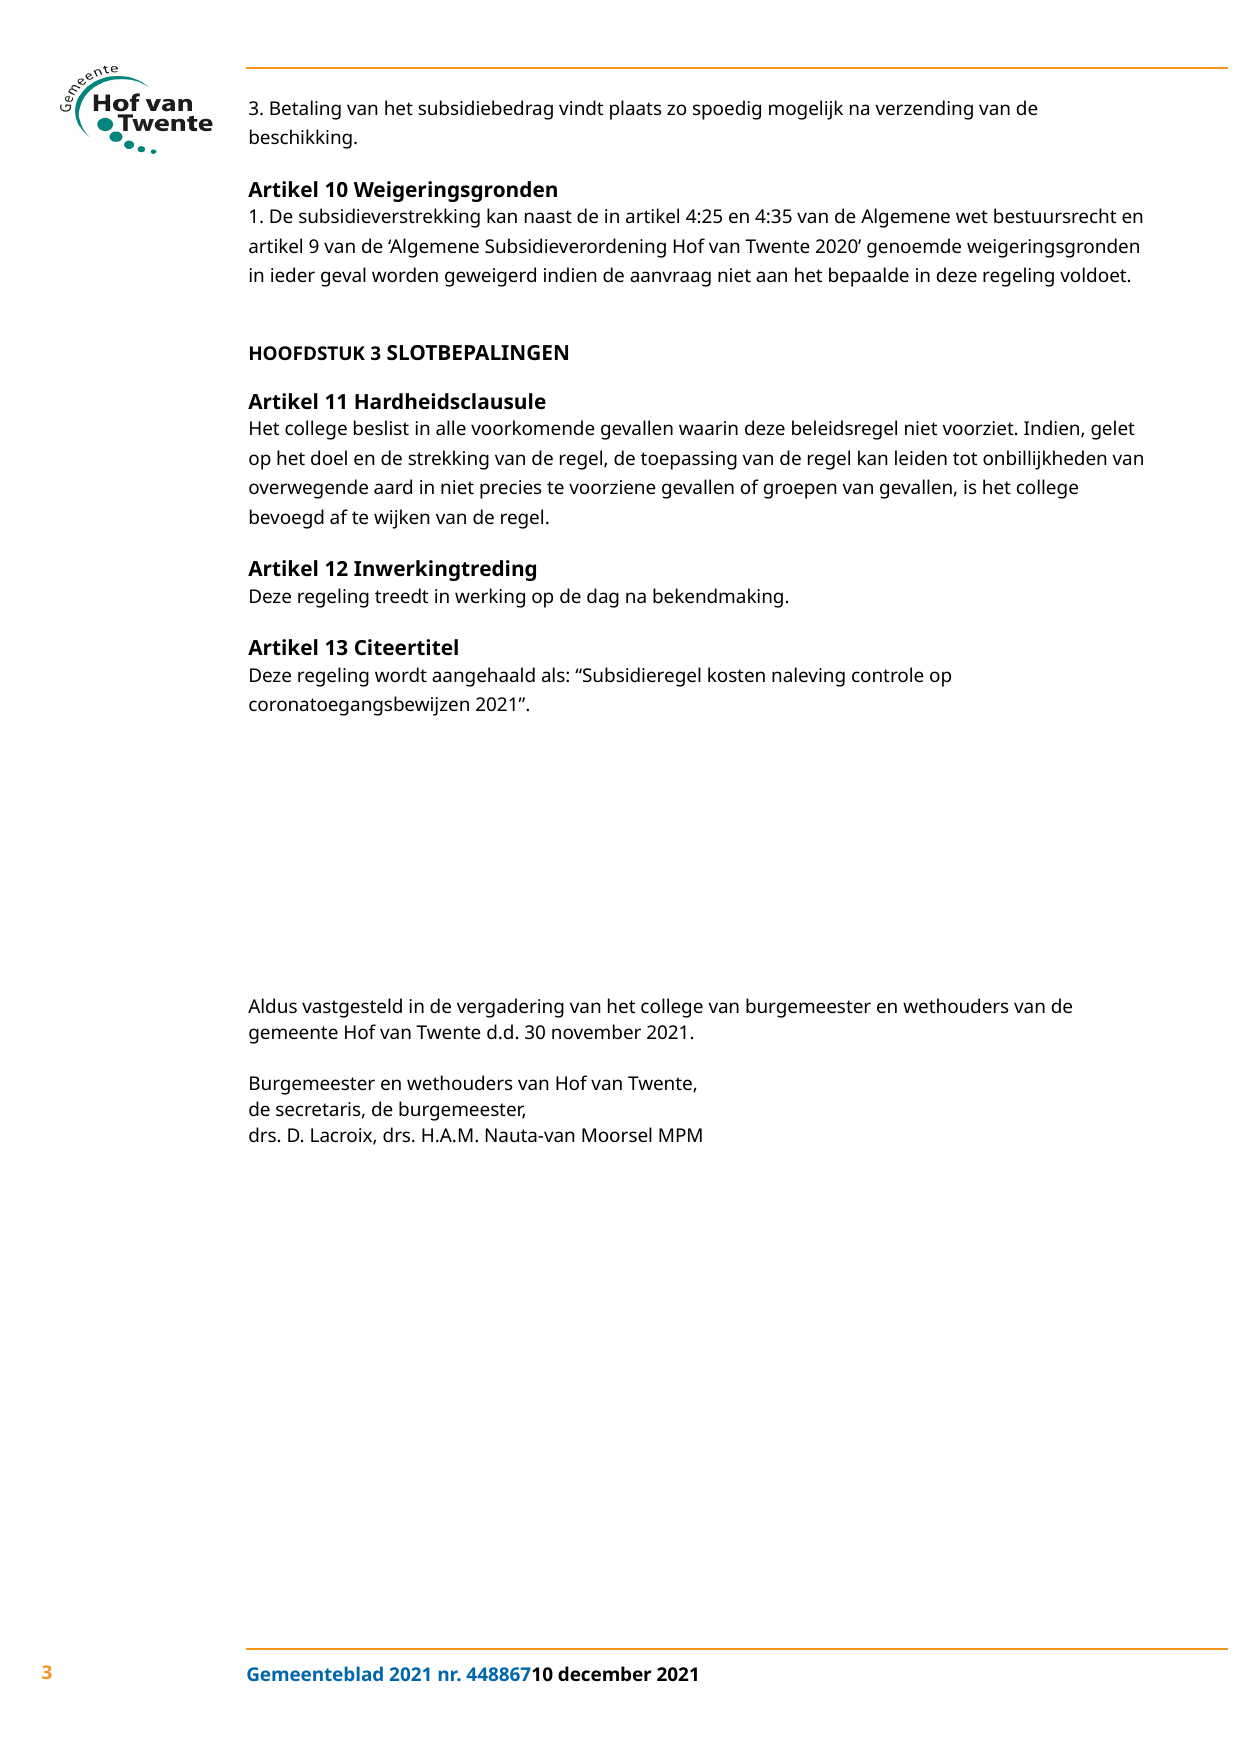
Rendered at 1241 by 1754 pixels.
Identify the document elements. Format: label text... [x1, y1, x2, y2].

text HOOFDSTUK 3 SLOTBEPALINGEN [248, 338, 1152, 366]
text Deze regeling treedt in werking op de dag na bekendmaking. [248, 583, 1152, 609]
text Deze regeling wordt aangehaald als: “Subsidieregel kosten naleving controle op coronatoegangsbewijzen 2021”. [248, 662, 1152, 717]
text drs. D. Lacroix, drs. H.A.M. Nauta-van Moorsel MPM [248, 1122, 1152, 1148]
text Aldus vastgesteld in de vergadering van het college van burgemeester en wethouders van de gemeente Hof van Twente d.d. 30 november 2021. [248, 993, 1152, 1045]
text Artikel 13 Citeertitel [248, 633, 1152, 662]
text Het college beslist in alle voorkomende gevallen waarin deze beleidsregel niet voorziet. Indien, gelet op het doel en de strekking van de regel, de toepassing van de regel kan leiden tot onbillijkheden van overwegende aard in niet precies te voorziene gevallen of groepen van gevallen, is het college bevoegd af te wijken van de regel. [248, 415, 1152, 530]
picture [41, 47, 231, 172]
text 3. Betaling van het subsidiebedrag vindt plaats zo spoedig mogelijk na verzending van de beschikking. [248, 95, 1152, 150]
text Artikel 12 Inwerkingtreding [248, 554, 1152, 583]
text Burgemeester en wethouders van Hof van Twente, [248, 1071, 1152, 1096]
text Artikel 11 Hardheidsclausule [248, 387, 1152, 415]
text de secretaris, de burgemeester, [248, 1096, 1152, 1122]
text 1. De subsidieverstrekking kan naast de in artikel 4:25 en 4:35 van de Algemene wet bestuursrecht en artikel 9 van de ‘Algemene Subsidieverordening Hof van Twente 2020’ genoemde weigeringsgronden in ieder geval worden geweigerd indien de aanvraag niet aan het bepaalde in deze regeling voldoet. [248, 203, 1152, 288]
text Artikel 10 Weigeringsgronden [248, 175, 1152, 203]
